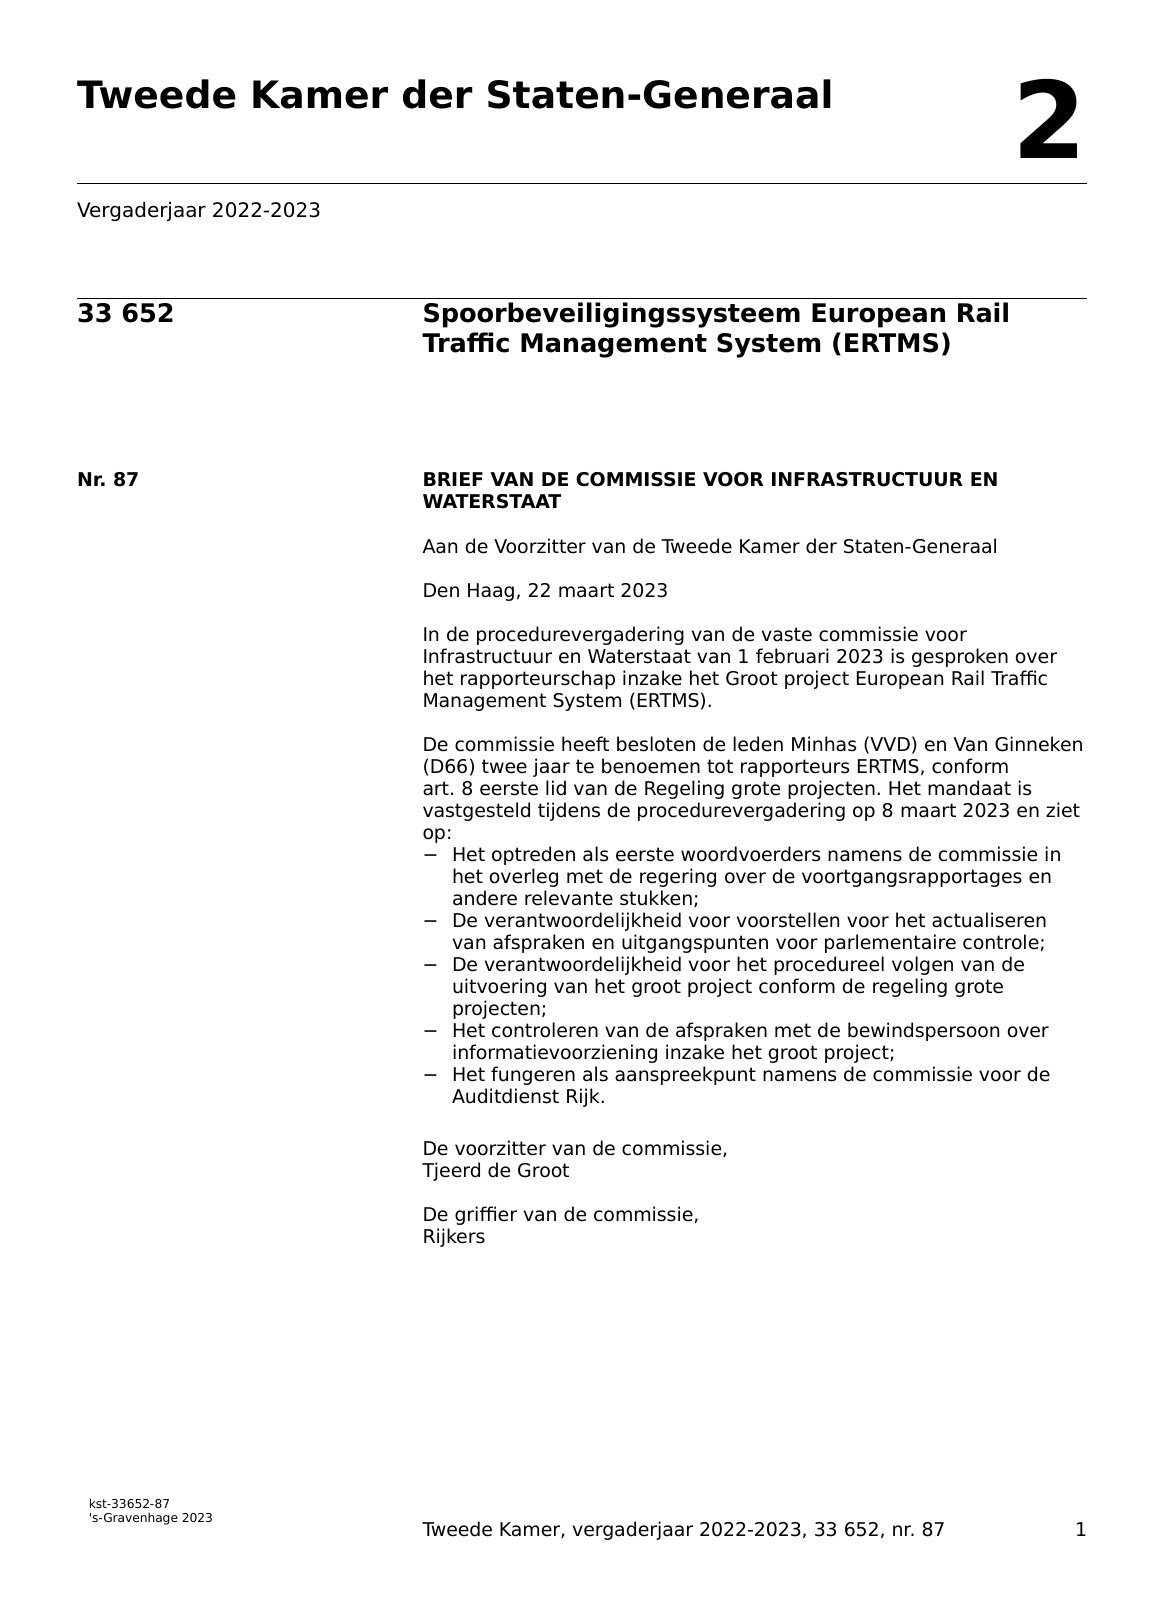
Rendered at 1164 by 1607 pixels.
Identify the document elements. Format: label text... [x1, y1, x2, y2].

table_cell Vergaderjaar 2022-2023 [77, 184, 1087, 298]
text De voorzitter van de commissie, Tjeerd de Groot [422, 1138, 1087, 1182]
text − Het controleren van de afspraken met de bewindspersoon over informatievoorziening inzake het groot project; [422, 1020, 1087, 1064]
subtitle Nr. 87 BRIEF VAN DE COMMISSIE VOOR INFRASTRUCTUUR EN WATERSTAAT [77, 469, 1087, 513]
text Aan de Voorzitter van de Tweede Kamer der Staten-Generaal [422, 536, 1087, 557]
table_header Tweede Kamer der Staten-Generaal [77, 59, 886, 183]
text − De verantwoordelijkheid voor voorstellen voor het actualiseren van afspraken en uitgangspunten voor parlementaire controle; [422, 910, 1087, 954]
text De griffier van de commissie, Rijkers [422, 1204, 1087, 1248]
text In de procedurevergadering van de vaste commissie voor Infrastructuur en Waterstaat van 1 februari 2023 is gesproken over het rapporteurschap inzake het Groot project European Rail Traffic Management System (ERTMS). [422, 624, 1087, 712]
text − Het fungeren als aanspreekpunt namens de commissie voor de Auditdienst Rijk. [422, 1064, 1087, 1108]
text De commissie heeft besloten de leden Minhas (VVD) en Van Ginneken (D66) twee jaar te benoemen tot rapporteurs ERTMS, conform art. 8 eerste lid van de Regeling grote projecten. Het mandaat is vastgesteld tijdens de procedurevergadering op 8 maart 2023 en ziet op: [422, 734, 1087, 844]
text Den Haag, 22 maart 2023 [422, 580, 1087, 602]
text 's-Gravenhage 2023 [88, 1511, 323, 1525]
table_header 2 [886, 59, 1087, 183]
text − Het optreden als eerste woordvoerders namens de commissie in het overleg met de regering over de voortgangsrapportages en andere relevante stukken; [422, 844, 1087, 910]
text kst-33652-87 [88, 1497, 323, 1511]
subtitle 33 652 Spoorbeveiligingssysteem European Rail Traffic Management System (ERTMS) [77, 299, 1087, 358]
text − De verantwoordelijkheid voor het procedureel volgen van de uitvoering van het groot project conform de regeling grote projecten; [422, 954, 1087, 1020]
